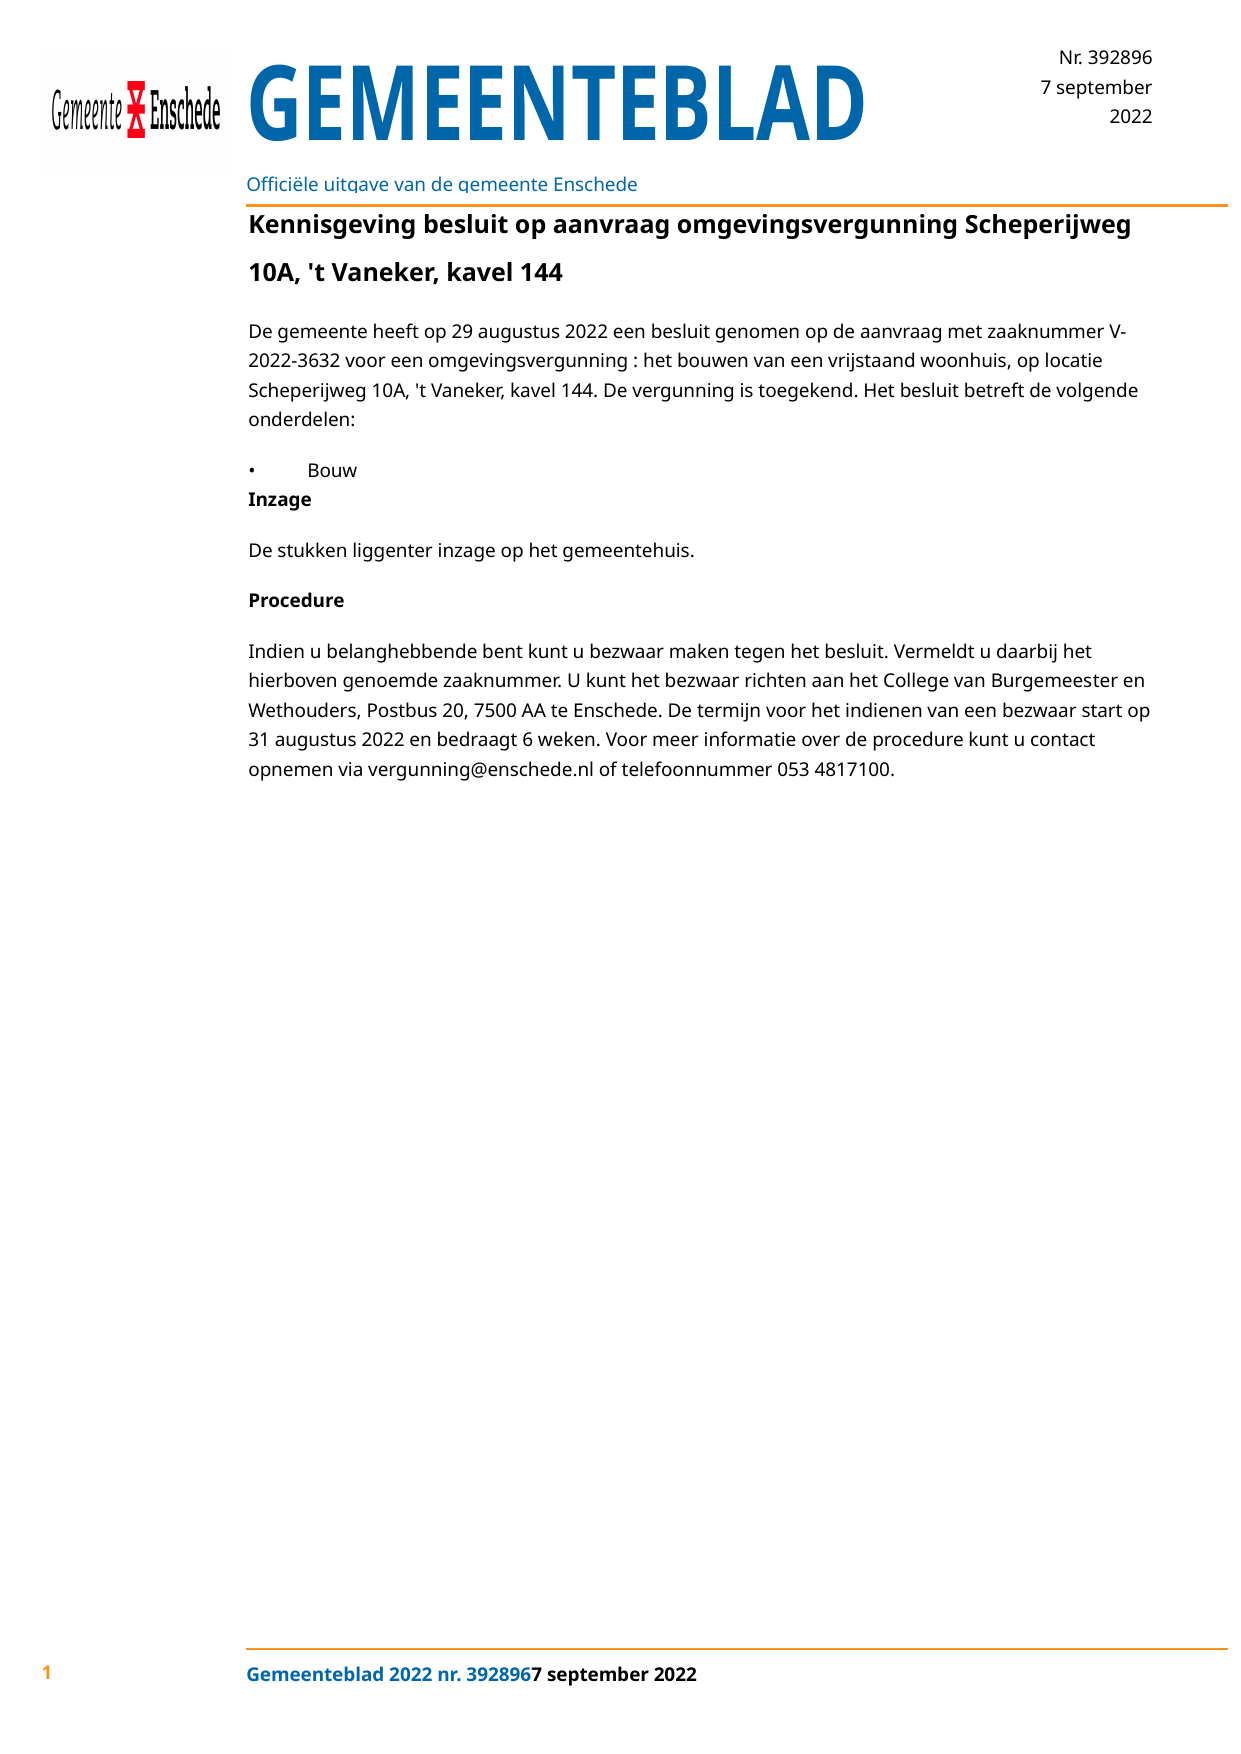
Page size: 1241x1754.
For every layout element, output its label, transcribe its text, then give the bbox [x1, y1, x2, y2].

text Kennisgeving besluit op aanvraag omgevingsvergunning Scheperijweg 10A, 't Vaneker, kavel 144 [248, 207, 1152, 288]
text De stukken liggenter inzage op het gemeentehuis. [248, 537, 1152, 563]
text De gemeente heeft op 29 augustus 2022 een besluit genomen op de aanvraag met zaaknummer V-2022-3632 voor een omgevingsvergunning : het bouwen van een vrijstaand woonhuis, op locatie Scheperijweg 10A, 't Vaneker, kavel 144. De vergunning is toegekend. Het besluit betreft de volgende onderdelen: [248, 318, 1152, 432]
picture [41, 47, 231, 172]
text Indien u belanghebbende bent kunt u bezwaar maken tegen het besluit. Vermeldt u daarbij het hierboven genoemde zaaknummer. U kunt het bezwaar richten aan het College van Burgemees­ter en Wethouders, Postbus 20, 7500 AA te Enschede. De termijn voor het indienen van een bezwaar start op 31 augustus 2022 en bedraagt 6 weken. Voor meer informatie over de procedure kunt u contact opnemen via vergunning@enschede.nl of telefoonnummer 053 4817100. [248, 638, 1152, 782]
text Procedure [248, 587, 1152, 613]
text Inzage [248, 487, 1152, 512]
list Bouw [248, 457, 1152, 483]
